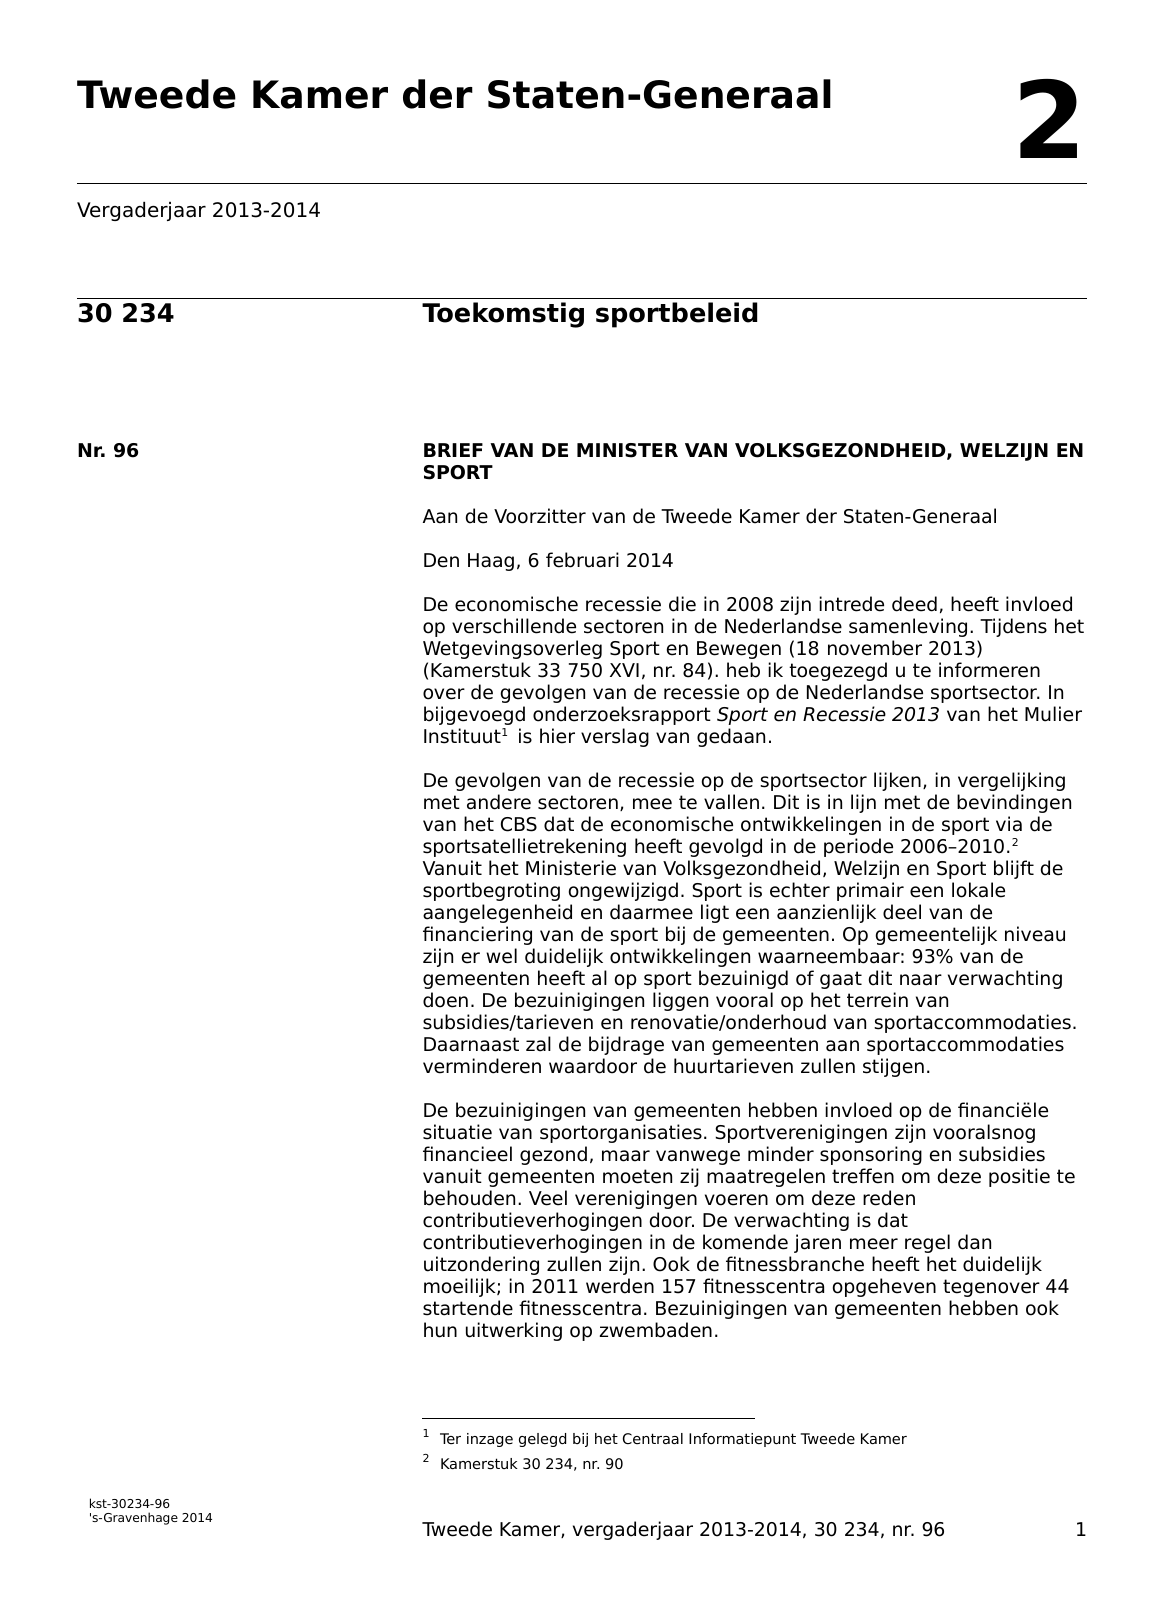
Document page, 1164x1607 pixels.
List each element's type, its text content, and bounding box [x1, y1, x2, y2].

table_header Tweede Kamer der Staten-Generaal [77, 59, 886, 183]
text De economische recessie die in 2008 zijn intrede deed, heeft invloed op verschillende sectoren in de Nederlandse samenleving. Tijdens het Wetgevingsoverleg Sport en Bewegen (18 november 2013) (Kamerstuk 33 750 XVI, nr. 84). heb ik toegezegd u te informeren over de gevolgen van de recessie op de Nederlandse sportsector. In bijgevoegd onderzoeksrapport Sport en Recessie 2013 van het Mulier Instituut is hier verslag van gedaan. [422, 594, 1087, 748]
text Den Haag, 6 februari 2014 [422, 550, 1087, 572]
text Kamerstuk 30 234, nr. 90 [422, 1452, 1087, 1474]
table_cell Vergaderjaar 2013-2014 [77, 184, 1087, 298]
text kst-30234-96 [88, 1497, 323, 1511]
subtitle 30 234 Toekomstig sportbeleid [77, 299, 1087, 329]
subtitle Nr. 96 BRIEF VAN DE MINISTER VAN VOLKSGEZONDHEID, WELZIJN EN SPORT [77, 440, 1087, 484]
text Ter inzage gelegd bij het Centraal Informatiepunt Tweede Kamer [422, 1427, 1087, 1449]
table_header 2 [886, 59, 1087, 183]
text De gevolgen van de recessie op de sportsector lijken, in vergelijking met andere sectoren, mee te vallen. Dit is in lijn met de bevindingen van het CBS dat de economische ontwikkelingen in de sport via de sportsatellietrekening heeft gevolgd in de periode 2006–2010. Vanuit het Ministerie van Volksgezondheid, Welzijn en Sport blijft de sportbegroting ongewijzigd. Sport is echter primair een lokale aangelegenheid en daarmee ligt een aanzienlijk deel van de financiering van de sport bij de gemeenten. Op gemeentelijk niveau zijn er wel duidelijk ontwikkelingen waarneembaar: 93% van de gemeenten heeft al op sport bezuinigd of gaat dit naar verwachting doen. De bezuinigingen liggen vooral op het terrein van subsidies/tarieven en renovatie/onderhoud van sportaccommodaties. Daarnaast zal de bijdrage van gemeenten aan sportaccommodaties verminderen waardoor de huurtarieven zullen stijgen. [422, 770, 1087, 1078]
text De bezuinigingen van gemeenten hebben invloed op de financiële situatie van sportorganisaties. Sportverenigingen zijn vooralsnog financieel gezond, maar vanwege minder sponsoring en subsidies vanuit gemeenten moeten zij maatregelen treffen om deze positie te behouden. Veel verenigingen voeren om deze reden contributieverhogingen door. De verwachting is dat contributieverhogingen in de komende jaren meer regel dan uitzondering zullen zijn. Ook de fitnessbranche heeft het duidelijk moeilijk; in 2011 werden 157 fitnesscentra opgeheven tegenover 44 startende fitnesscentra. Bezuinigingen van gemeenten hebben ook hun uitwerking op zwembaden. [422, 1100, 1087, 1342]
text 's-Gravenhage 2014 [88, 1511, 323, 1525]
text Aan de Voorzitter van de Tweede Kamer der Staten-Generaal [422, 506, 1087, 528]
